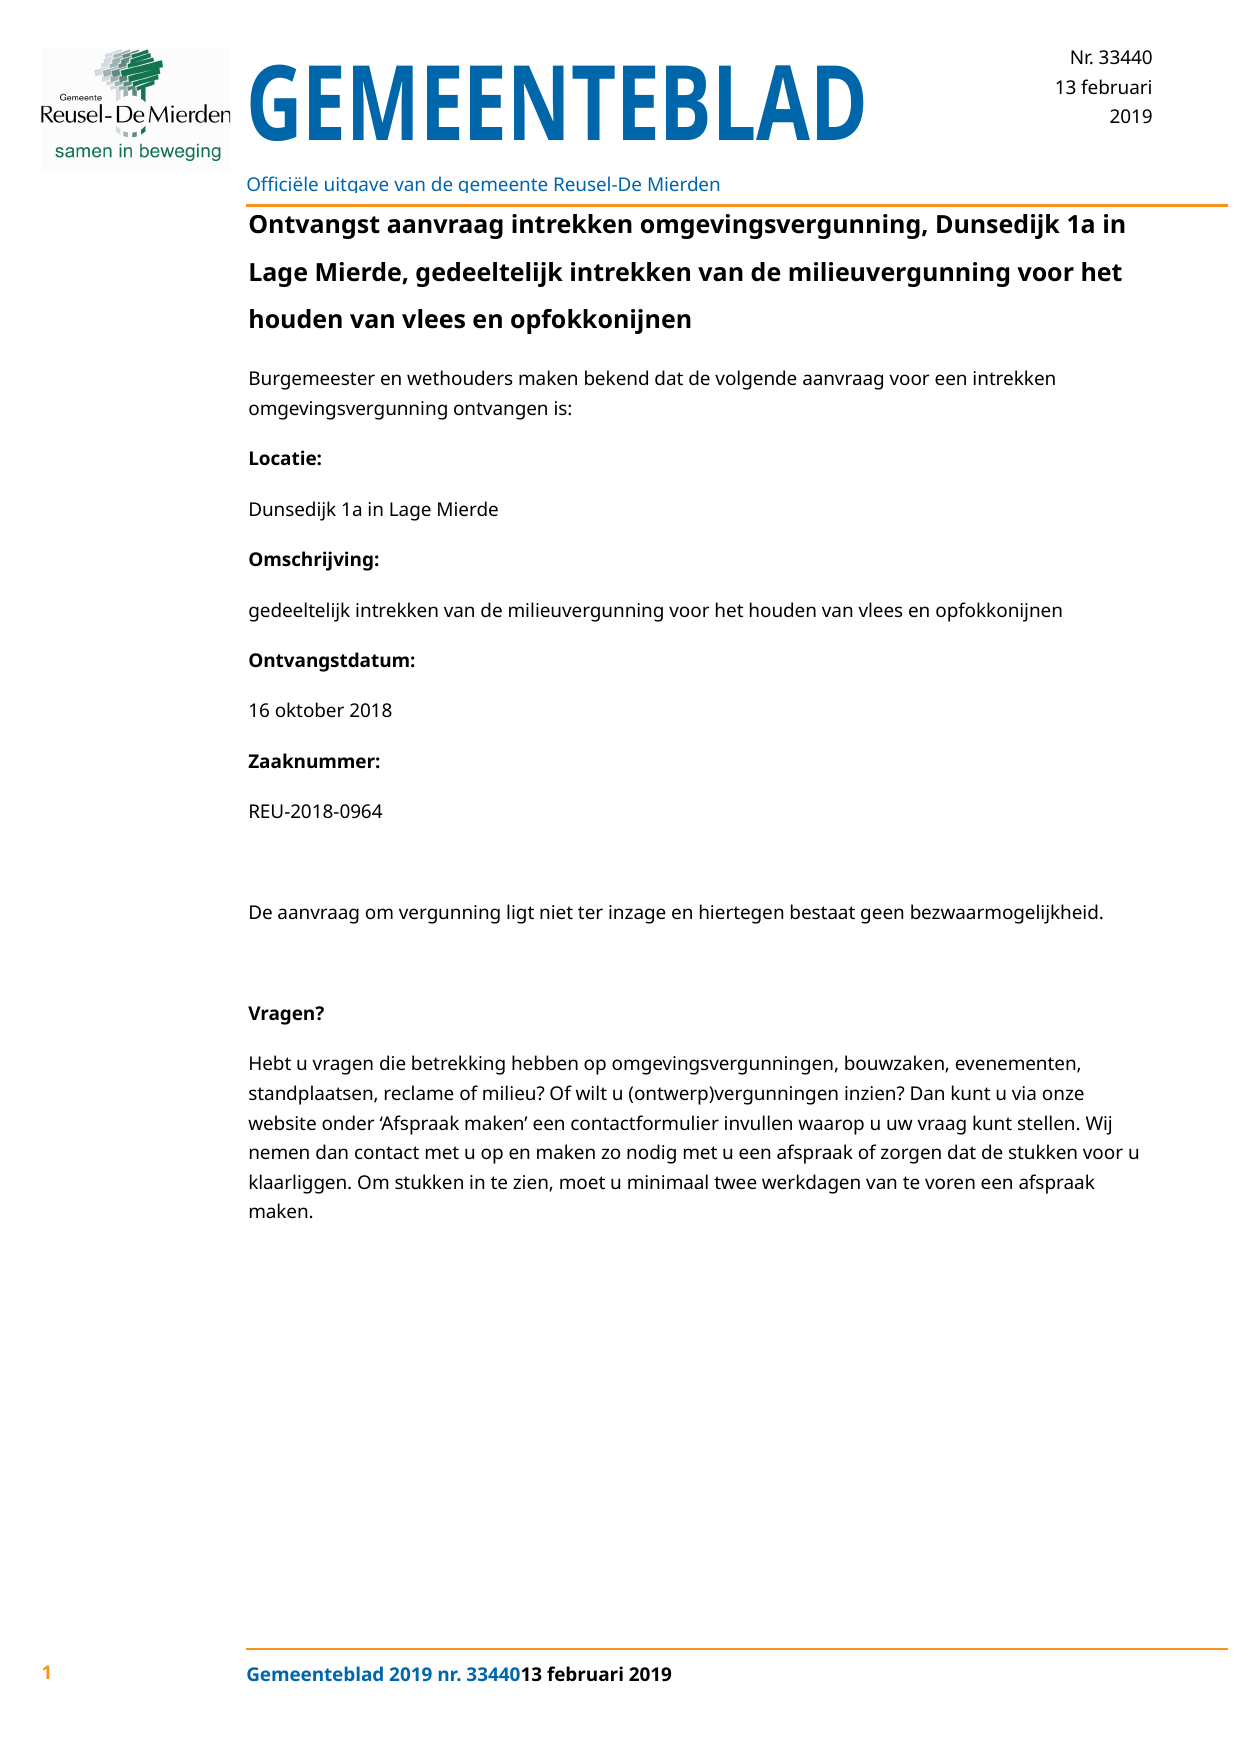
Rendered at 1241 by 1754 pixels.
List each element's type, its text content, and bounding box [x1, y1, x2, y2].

text De aanvraag om vergunning ligt niet ter inzage en hiertegen bestaat geen bezwaarmogelijkheid. [248, 899, 1152, 925]
text gedeeltelijk intrekken van de milieuvergunning voor het houden van vlees en opfokkonijnen [248, 597, 1152, 622]
text Ontvangstdatum: [248, 647, 1152, 673]
text Omschrijving: [248, 546, 1152, 572]
text Dunsedijk 1a in Lage Mierde [248, 496, 1152, 522]
text Ontvangst aanvraag intrekken omgevingsvergunning, Dunsedijk 1a in Lage Mierde, gedeeltelijk intrekken van de milieuvergunning voor het houden van vlees en opfokkonijnen [248, 207, 1152, 336]
text Zaaknummer: [248, 748, 1152, 774]
text Hebt u vragen die betrekking hebben op omgevingsvergunningen, bouwzaken, evenementen, standplaatsen, reclame of milieu? Of wilt u (ontwerp)vergunningen inzien? Dan kunt u via onze website onder ‘Afspraak maken’ een contactformulier invullen waarop u uw vraag kunt stellen. Wij nemen dan contact met u op en maken zo nodig met u een afspraak of zorgen dat de stukken voor u klaarliggen. Om stukken in te zien, moet u minimaal twee werkdagen van te voren een afspraak maken. [248, 1051, 1152, 1224]
text 16 oktober 2018 [248, 698, 1152, 723]
picture [41, 47, 231, 172]
text Vragen? [248, 1000, 1152, 1026]
text Locatie: [248, 446, 1152, 471]
text Burgemeester en wethouders maken bekend dat de volgende aanvraag voor een intrekken omgevingsvergunning ontvangen is: [248, 366, 1152, 421]
text REU-2018-0964 [248, 798, 1152, 824]
